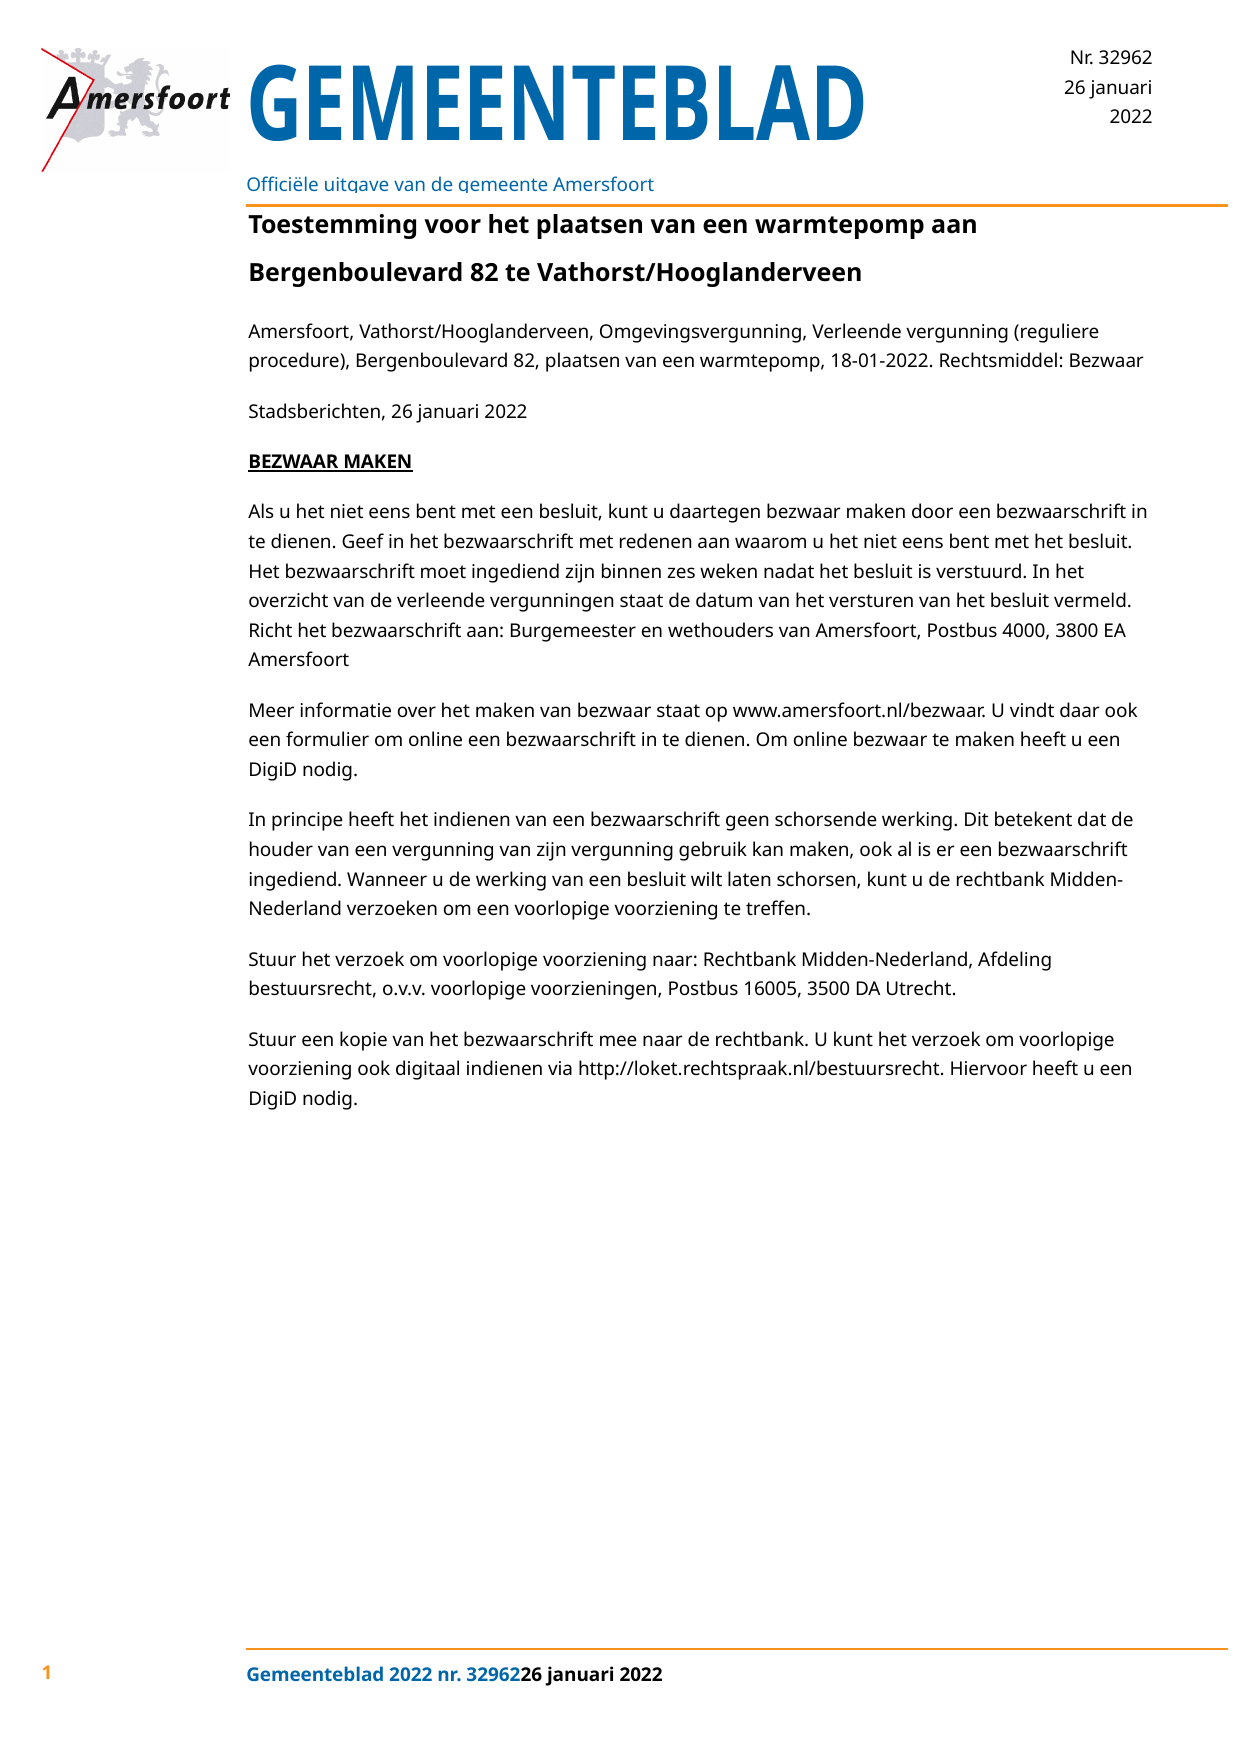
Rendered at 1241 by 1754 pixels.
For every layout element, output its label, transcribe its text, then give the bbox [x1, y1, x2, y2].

text Als u het niet eens bent met een besluit, kunt u daartegen bezwaar maken door een bezwaarschrift in te dienen. Geef in het bezwaarschrift met redenen aan waarom u het niet eens bent met het besluit. Het bezwaarschrift moet ingediend zijn binnen zes weken nadat het besluit is verstuurd. In het overzicht van de verleende vergunningen staat de datum van het versturen van het besluit vermeld. Richt het bezwaarschrift aan: Burgemeester en wethouders van Amersfoort, Postbus 4000, 3800 EA Amersfoort [248, 499, 1152, 672]
text Meer informatie over het maken van bezwaar staat op www.amersfoort.nl/bezwaar. U vindt daar ook een formulier om online een bezwaarschrift in te dienen. Om online bezwaar te maken heeft u een DigiD nodig. [248, 697, 1152, 782]
text Stadsberichten, 26 januari 2022 [248, 398, 1152, 424]
picture [41, 47, 231, 172]
text BEZWAAR MAKEN [248, 448, 1152, 474]
text In principe heeft het indienen van een bezwaarschrift geen schorsende werking. Dit betekent dat de houder van een vergunning van zijn vergunning gebruik kan maken, ook al is er een bezwaarschrift ingediend. Wanneer u de werking van een besluit wilt laten schorsen, kunt u de rechtbank Midden-Nederland verzoeken om een voorlopige voorziening te treffen. [248, 807, 1152, 921]
text Stuur het verzoek om voorlopige voorziening naar: Rechtbank Midden-Nederland, Afdeling bestuursrecht, o.v.v. voorlopige voorzieningen, Postbus 16005, 3500 DA Utrecht. [248, 946, 1152, 1001]
text Stuur een kopie van het bezwaarschrift mee naar de rechtbank. U kunt het verzoek om voorlopige voorziening ook digitaal indienen via http://loket.rechtspraak.nl/bestuursrecht. Hiervoor heeft u een DigiD nodig. [248, 1026, 1152, 1111]
text Amersfoort, Vathorst/Hooglanderveen, Omgevingsvergunning, Verleende vergunning (reguliere procedure), Bergenboulevard 82, plaatsen van een warmtepomp, 18-01-2022. Rechtsmiddel: Bezwaar [248, 318, 1152, 373]
text Toestemming voor het plaatsen van een warmtepomp aan Bergenboulevard 82 te Vathorst/Hooglanderveen [248, 207, 1152, 288]
